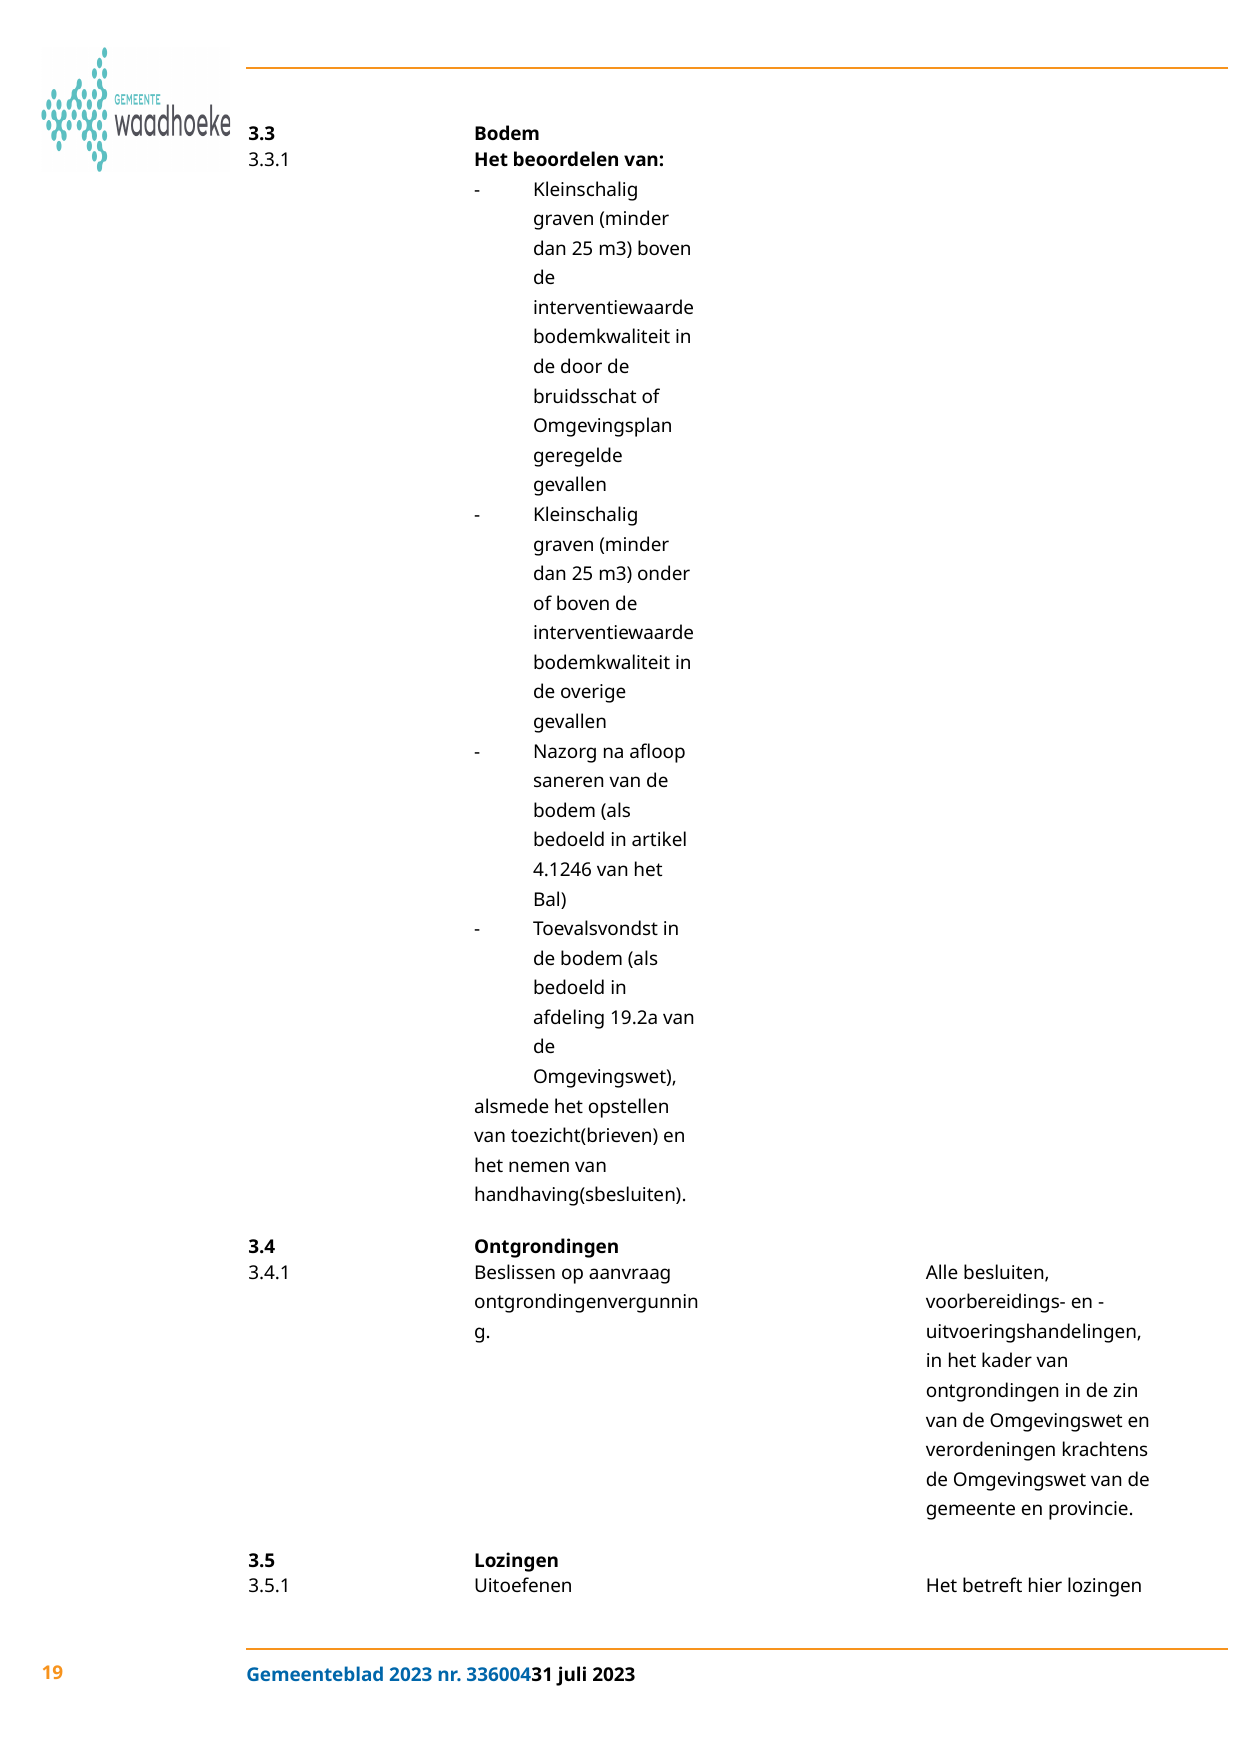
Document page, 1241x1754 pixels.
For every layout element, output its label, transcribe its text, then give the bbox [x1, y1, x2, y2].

table_cell [248, 1208, 474, 1233]
table_cell 3.3 [248, 121, 474, 146]
table_cell [700, 121, 1152, 146]
table_cell Bodem [474, 121, 700, 146]
table_cell [700, 146, 926, 1207]
table_cell [926, 1208, 1152, 1233]
table_cell Uitoefenen [474, 1573, 700, 1598]
table_cell Lozingen [474, 1547, 700, 1573]
table_cell Het beoordelen van: Kleinschalig graven (minder dan 25 m3) boven de interventiewaarde bodemkwaliteit in de door de bruidsschat of Omgevingsplan geregelde gevallen Kleinschalig graven (minder dan 25 m3) onder of boven de interventiewaarde bodemkwaliteit in de overige gevallen Nazorg na afloop saneren van de bodem (als bedoeld in artikel 4.1246 van het Bal) Toevalsvondst in de bodem (als bedoeld in afdeling 19.2a van de Omgevingswet), alsmede het opstellen van toezicht(brieven) en het nemen van handhaving(sbesluiten). [474, 146, 700, 1207]
table_cell 3.4 [248, 1233, 474, 1259]
table_cell Alle besluiten, voorbereidings- en - uitvoeringshandelingen, in het kader van ontgrondingen in de zin van de Omgevingswet en verordeningen krachtens de Omgevingswet van de gemeente en provincie. [926, 1259, 1152, 1521]
table_cell 3.5 [248, 1547, 474, 1573]
table_cell Beslissen op aanvraag ontgrondingenvergunning. [474, 1259, 700, 1521]
table_cell [248, 1521, 1152, 1547]
table_cell 3.4.1 [248, 1259, 474, 1521]
table_cell 3.5.1 [248, 1573, 474, 1598]
table_cell [700, 1259, 926, 1521]
picture [41, 47, 231, 172]
table_cell [248, 95, 1152, 121]
table_cell [700, 1547, 1152, 1573]
table_cell [474, 1208, 700, 1233]
table_cell [700, 1208, 926, 1233]
table_cell 3.3.1 [248, 146, 474, 1207]
table_cell Het betreft hier lozingen [926, 1573, 1152, 1598]
table_cell [700, 1573, 926, 1598]
table_cell [926, 1233, 1152, 1259]
table_cell Ontgrondingen [474, 1233, 700, 1259]
table_cell [926, 146, 1152, 1207]
table_cell [700, 1233, 926, 1259]
